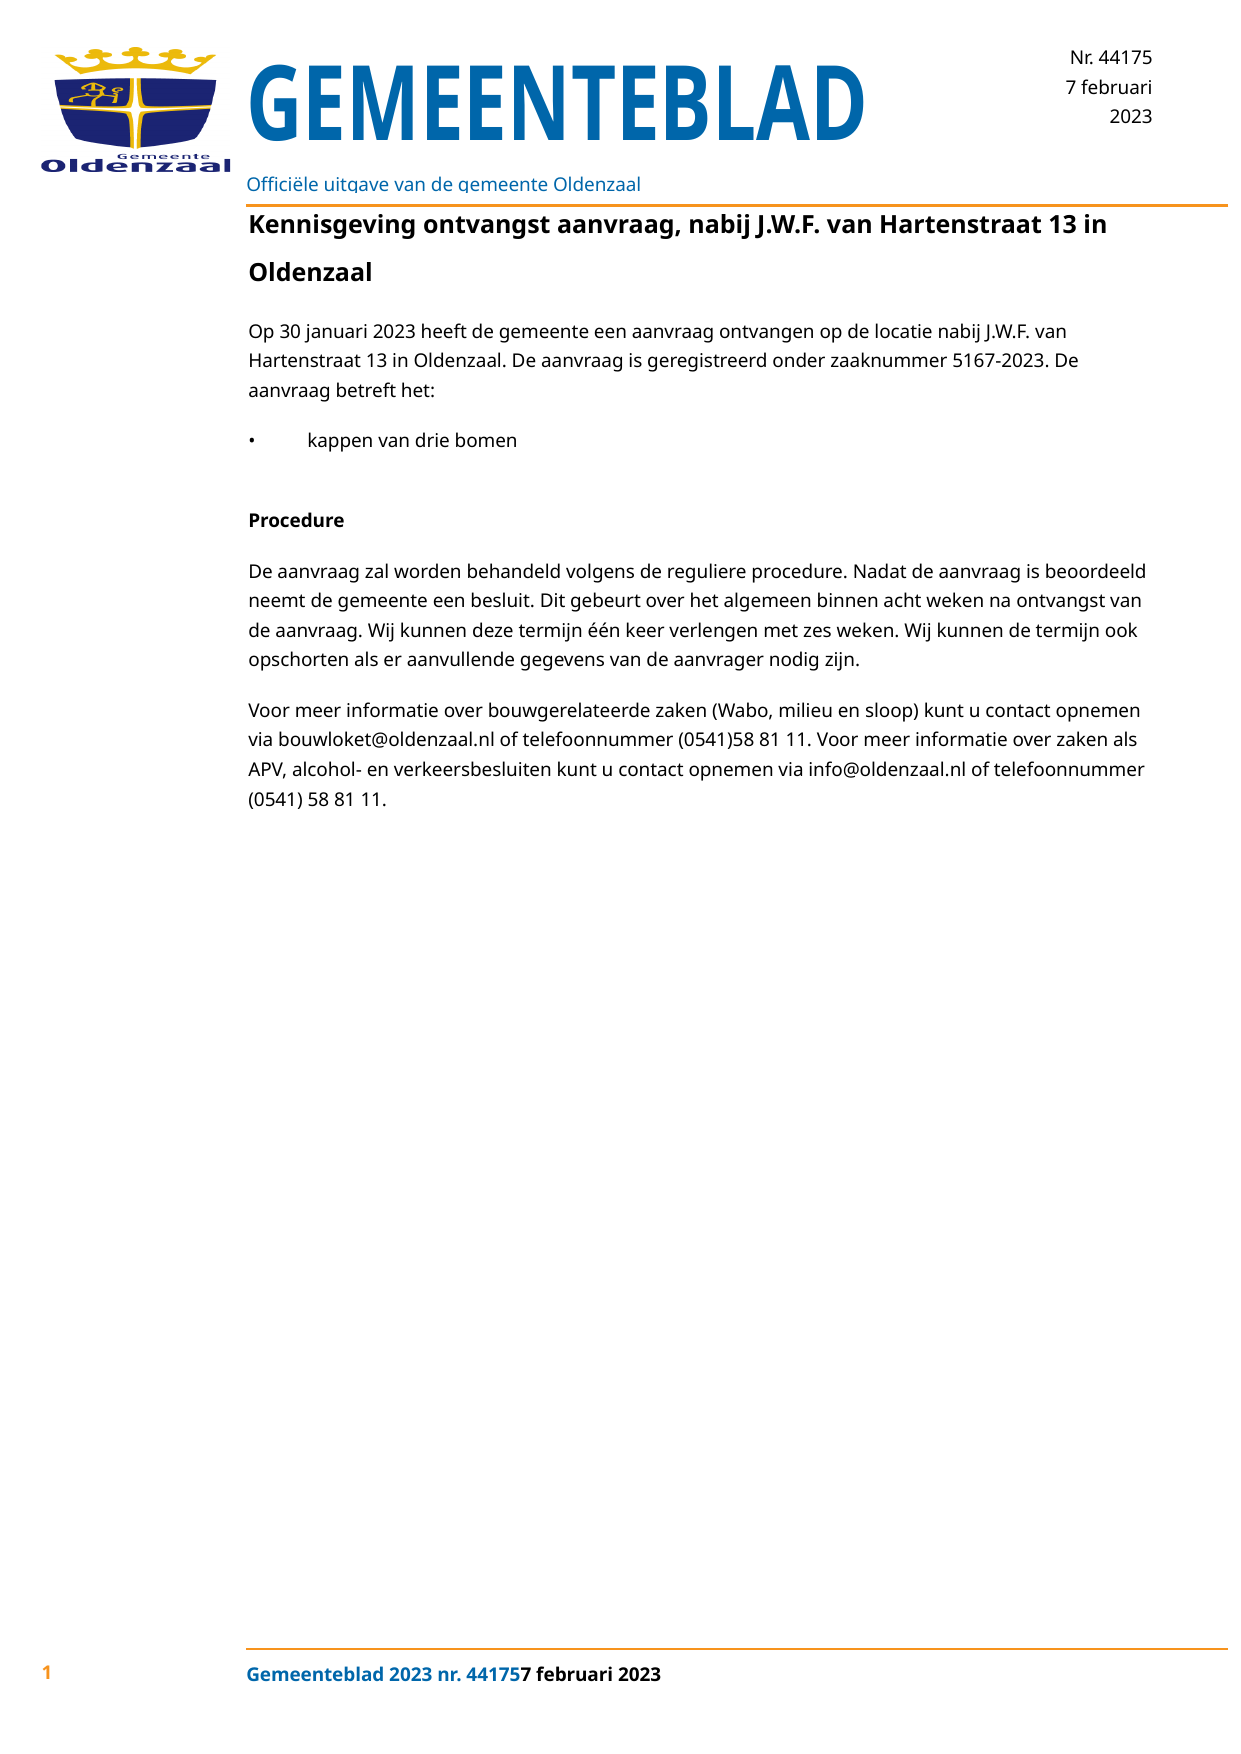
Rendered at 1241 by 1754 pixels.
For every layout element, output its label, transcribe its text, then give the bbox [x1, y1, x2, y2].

text Procedure [248, 507, 1152, 533]
text Voor meer informatie over bouwgerelateerde zaken (Wabo, milieu en sloop) kunt u contact opnemen via bouwloket@oldenzaal.nl of telefoonnummer (0541)58 81 11. Voor meer informatie over zaken als APV, alcohol- en verkeersbesluiten kunt u contact opnemen via info@oldenzaal.nl of telefoonnummer (0541) 58 81 11. [248, 697, 1152, 812]
text De aanvraag zal worden behandeld volgens de reguliere procedure. Nadat de aanvraag is beoordeeld neemt de gemeente een besluit. Dit gebeurt over het algemeen binnen acht weken na ontvangst van de aanvraag. Wij kunnen deze termijn één keer verlengen met zes weken. Wij kunnen de termijn ook opschorten als er aanvullende gegevens van de aanvrager nodig zijn. [248, 558, 1152, 672]
text Op 30 januari 2023 heeft de gemeente een aanvraag ontvangen op de locatie nabij J.W.F. van Hartenstraat 13 in Oldenzaal. De aanvraag is geregistreerd onder zaaknummer 5167-2023. De aanvraag betreft het: [248, 318, 1152, 403]
list kappen van drie bomen [248, 427, 1152, 453]
text Kennisgeving ontvangst aanvraag, nabij J.W.F. van Hartenstraat 13 in Oldenzaal [248, 207, 1152, 288]
picture [41, 47, 231, 172]
